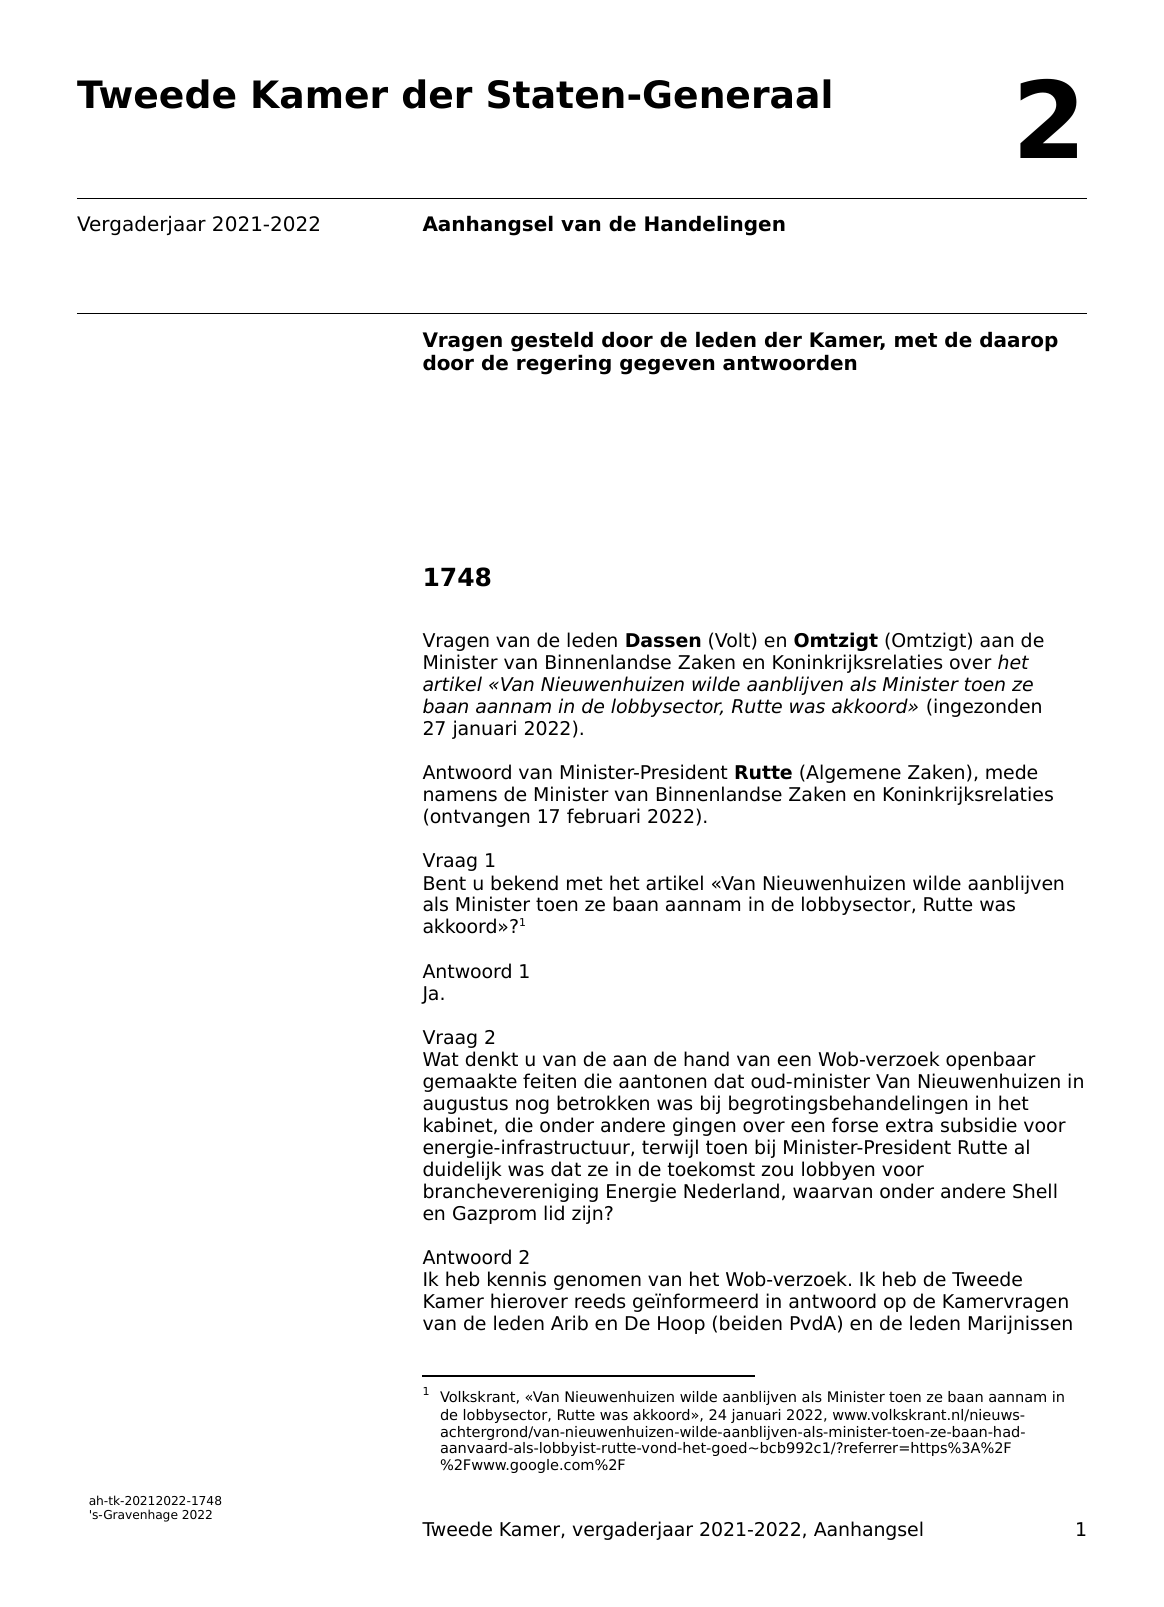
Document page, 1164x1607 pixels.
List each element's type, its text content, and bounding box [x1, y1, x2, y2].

text 's-Gravenhage 2022 [88, 1508, 323, 1522]
text Volkskrant, «Van Nieuwenhuizen wilde aanblijven als Minister toen ze baan aannam in de lobbysector, Rutte was akkoord», 24 januari 2022, www.volkskrant.nl/nieuws-achtergrond/van-nieuwenhuizen-wilde-aanblijven-als-minister-toen-ze-baan-had-aanvaard-als-lobbyist-rutte-vond-het-goed~bcb992c1/?referrer=https%3A%2F%2Fwww.google.com%2F [422, 1385, 1087, 1474]
table_cell Aanhangsel van de Handelingen [422, 199, 1087, 313]
table_header Tweede Kamer der Staten-Generaal [77, 59, 886, 198]
table_cell [77, 314, 422, 375]
text Antwoord van Minister-President Rutte (Algemene Zaken), mede namens de Minister van Binnenlandse Zaken en Koninkrijksrelaties (ontvangen 17 februari 2022). [422, 762, 1087, 828]
text Antwoord 2 [422, 1247, 1087, 1269]
text Vraag 1 [422, 850, 1087, 872]
text Ik heb kennis genomen van het Wob-verzoek. Ik heb de Tweede Kamer hierover reeds geïnformeerd in antwoord op de Kamervragen van de leden Arib en De Hoop (beiden PvdA) en de leden Marijnissen [422, 1269, 1087, 1334]
text Vraag 2 [422, 1027, 1087, 1049]
table_cell Vergaderjaar 2021-2022 [77, 199, 422, 313]
text Vragen van de leden Dassen (Volt) en Omtzigt (Omtzigt) aan de Minister van Binnenlandse Zaken en Koninkrijksrelaties over het artikel «Van Nieuwenhuizen wilde aanblijven als Minister toen ze baan aannam in de lobbysector, Rutte was akkoord» (ingezonden 27 januari 2022). [422, 630, 1087, 740]
text Antwoord 1 [422, 961, 1087, 982]
table_header 2 [886, 59, 1087, 198]
text Bent u bekend met het artikel «Van Nieuwenhuizen wilde aanblijven als Minister toen ze baan aannam in de lobbysector, Rutte was akkoord»? [422, 872, 1087, 938]
text ah-tk-20212022-1748 [88, 1494, 323, 1508]
text Wat denkt u van de aan de hand van een Wob-verzoek openbaar gemaakte feiten die aantonen dat oud-minister Van Nieuwenhuizen in augustus nog betrokken was bij begrotingsbehandelingen in het kabinet, die onder andere gingen over een forse extra subsidie voor energie-infrastructuur, terwijl toen bij Minister-President Rutte al duidelijk was dat ze in de toekomst zou lobbyen voor branchevereniging Energie Nederland, waarvan onder andere Shell en Gazprom lid zijn? [422, 1049, 1087, 1224]
text 1748 [422, 563, 1087, 592]
table_cell Vragen gesteld door de leden der Kamer, met de daarop door de regering gegeven antwoorden [422, 314, 1087, 375]
text Ja. [422, 982, 1087, 1004]
